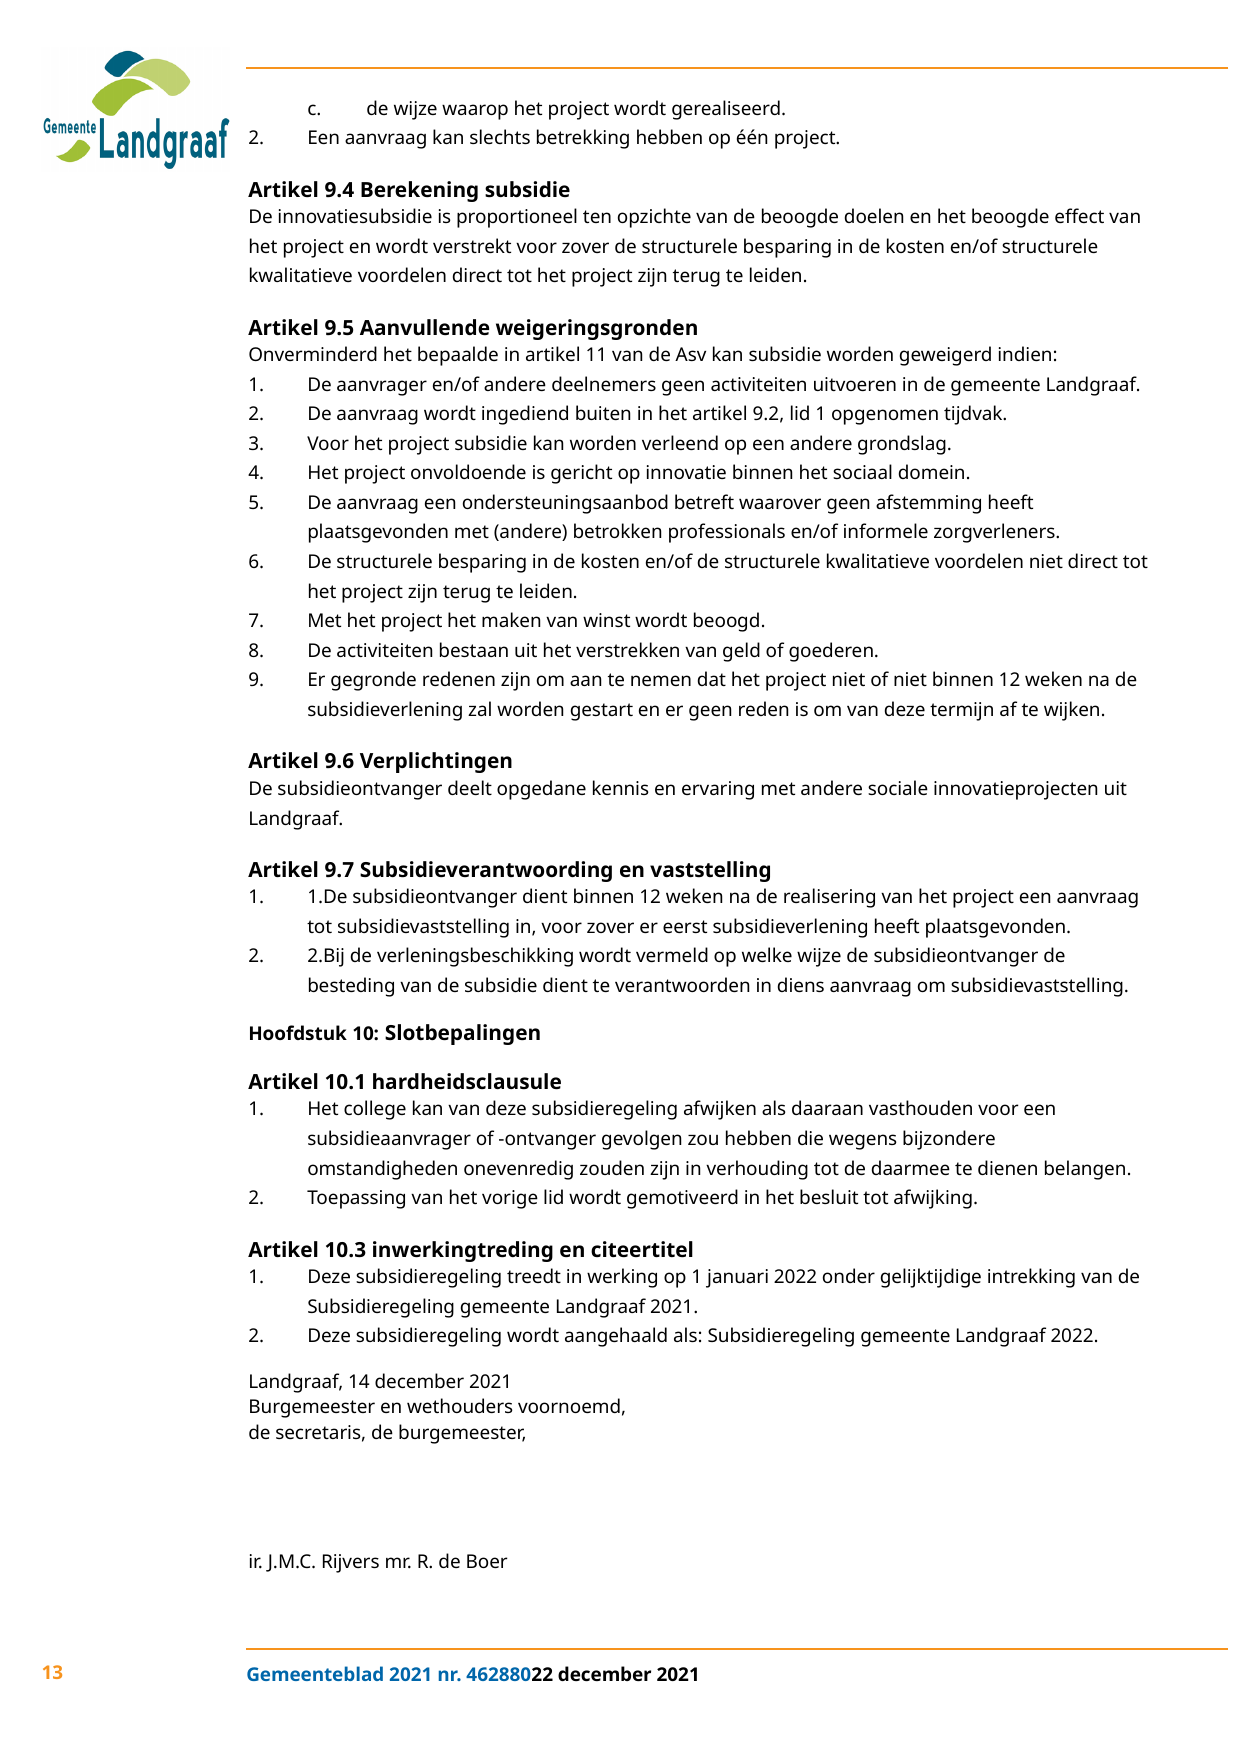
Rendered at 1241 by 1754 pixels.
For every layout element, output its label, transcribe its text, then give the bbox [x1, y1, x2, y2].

text ir. J.M.C. Rijvers mr. R. de Boer [248, 1548, 1152, 1574]
list Het project onvoldoende is gericht op innovatie binnen het sociaal domein. [248, 459, 1152, 485]
text Artikel 9.4 Berekening subsidie [248, 175, 1152, 203]
list Met het project het maken van winst wordt beoogd. [248, 607, 1152, 633]
text Hoofdstuk 10: Slotbepalingen [248, 1018, 1152, 1046]
list De activiteiten bestaan uit het verstrekken van geld of goederen. [248, 637, 1152, 663]
list 2.Bij de verleningsbeschikking wordt vermeld op welke wijze de subsidieontvanger de besteding van de subsidie dient te verantwoorden in diens aanvraag om subsidievaststelling. [248, 943, 1152, 998]
text Onverminderd het bepaalde in artikel 11 van de Asv kan subsidie worden geweigerd indien: [248, 341, 1152, 367]
list Voor het project subsidie kan worden verleend op een andere grondslag. [248, 430, 1152, 456]
list Deze subsidieregeling treedt in werking op 1 januari 2022 onder gelijktijdige intrekking van de Subsidieregeling gemeente Landgraaf 2021. [248, 1263, 1152, 1318]
text Artikel 9.7 Subsidieverantwoording en vaststelling [248, 855, 1152, 883]
list De aanvraag wordt ingediend buiten in het artikel 9.2, lid 1 opgenomen tijdvak. [248, 400, 1152, 426]
text Artikel 10.1 hardheidsclausule [248, 1067, 1152, 1096]
text Landgraaf, 14 december 2021 [248, 1368, 1152, 1394]
text Burgemeester en wethouders voornoemd, [248, 1394, 1152, 1419]
list Het college kan van deze subsidieregeling afwijken als daaraan vasthouden voor een subsidieaanvrager of -ontvanger gevolgen zou hebben die wegens bijzondere omstandigheden onevenredig zouden zijn in verhouding tot de daarmee te dienen belangen. [248, 1096, 1152, 1181]
picture [41, 47, 231, 172]
list Er gegronde redenen zijn om aan te nemen dat het project niet of niet binnen 12 weken na de subsidieverlening zal worden gestart en er geen reden is om van deze termijn af te wijken. [248, 667, 1152, 722]
text de secretaris, de burgemeester, [248, 1419, 1152, 1445]
text Artikel 10.3 inwerkingtreding en citeertitel [248, 1235, 1152, 1263]
list 1.De subsidieontvanger dient binnen 12 weken na de realisering van het project een aanvraag tot subsidievaststelling in, voor zover er eerst subsidieverlening heeft plaatsgevonden. [248, 883, 1152, 939]
list Deze subsidieregeling wordt aangehaald als: Subsidieregeling gemeente Landgraaf 2022. [248, 1322, 1152, 1348]
text Artikel 9.6 Verplichtingen [248, 747, 1152, 775]
list De aanvrager en/of andere deelnemers geen activiteiten uitvoeren in de gemeente Landgraaf. [248, 371, 1152, 397]
list De structurele besparing in de kosten en/of de structurele kwalitatieve voordelen niet direct tot het project zijn terug te leiden. [248, 548, 1152, 604]
text De innovatiesubsidie is proportioneel ten opzichte van de beoogde doelen en het beoogde effect van het project en wordt verstrekt voor zover de structurele besparing in de kosten en/of structurele kwalitatieve voordelen direct tot het project zijn terug te leiden. [248, 203, 1152, 288]
list De aanvraag een ondersteuningsaanbod betreft waarover geen afstemming heeft plaatsgevonden met (andere) betrokken professionals en/of informele zorgverleners. [248, 489, 1152, 544]
text Artikel 9.5 Aanvullende weigeringsgronden [248, 313, 1152, 341]
list Toepassing van het vorige lid wordt gemotiveerd in het besluit tot afwijking. [248, 1184, 1152, 1210]
list Een aanvraag kan slechts betrekking hebben op één project. [248, 124, 1152, 150]
text De subsidieontvanger deelt opgedane kennis en ervaring met andere sociale innovatieprojecten uit Landgraaf. [248, 775, 1152, 830]
list de wijze waarop het project wordt gerealiseerd. [307, 95, 1152, 121]
